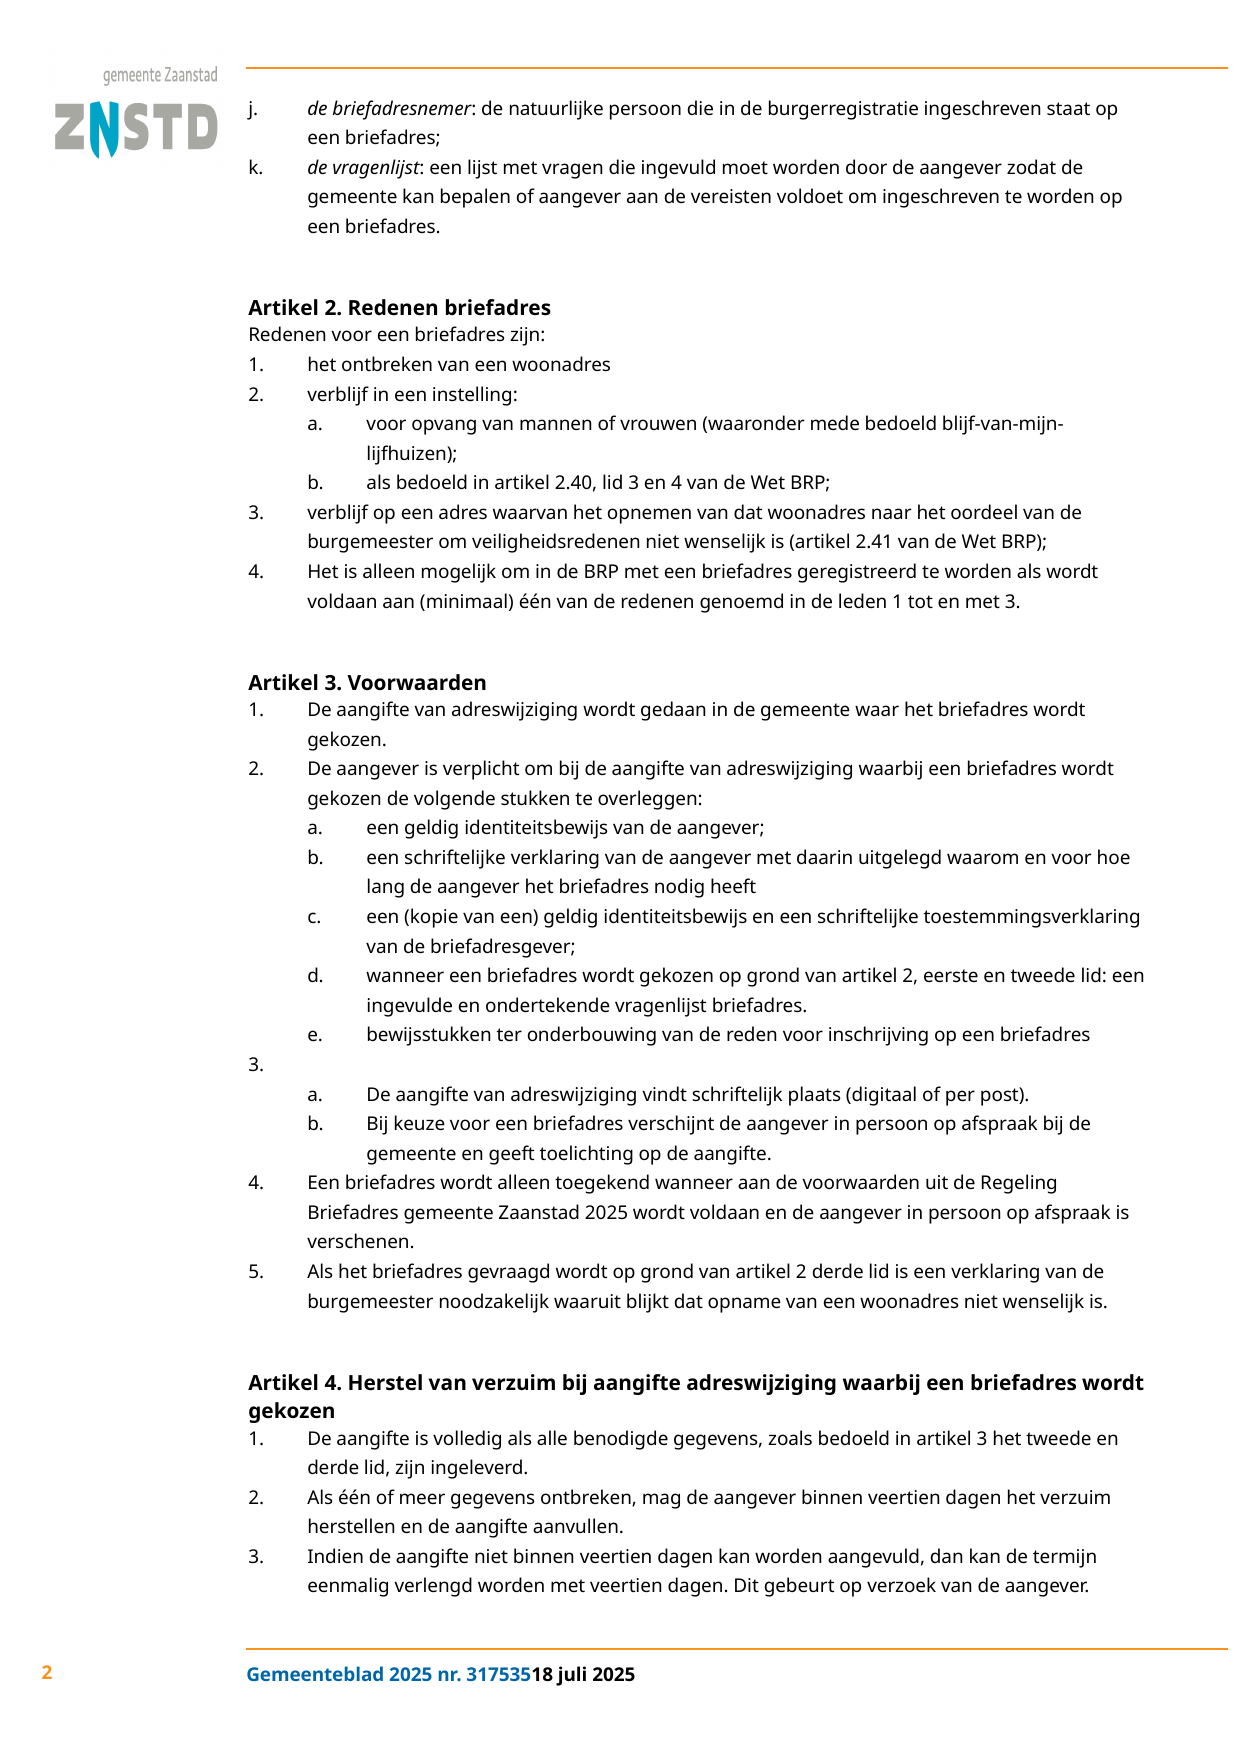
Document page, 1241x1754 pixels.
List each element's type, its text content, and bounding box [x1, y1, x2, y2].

text Artikel 2. Redenen briefadres [248, 293, 1152, 322]
list een schriftelijke verklaring van de aangever met daarin uitgelegd waarom en voor hoe lang de aangever het briefadres nodig heeft [307, 844, 1152, 899]
list verblijf in een instelling: [248, 381, 1152, 406]
list Het is alleen mogelijk om in de BRP met een briefadres geregistreerd te worden als wordt voldaan aan (minimaal) één van de redenen genoemd in de leden 1 tot en met 3. [248, 558, 1152, 613]
list verblijf op een adres waarvan het opnemen van dat woonadres naar het oordeel van de burgemeester om veiligheidsredenen niet wenselijk is (artikel 2.41 van de Wet BRP); [248, 499, 1152, 554]
list Indien de aangifte niet binnen veertien dagen kan worden aangevuld, dan kan de termijn eenmalig verlengd worden met veertien dagen. Dit gebeurt op verzoek van de aangever. [248, 1543, 1152, 1598]
text Artikel 3. Voorwaarden [248, 668, 1152, 696]
list Als het briefadres gevraagd wordt op grond van artikel 2 derde lid is een verklaring van de burgemeester noodzakelijk waaruit blijkt dat opname van een woonadres niet wenselijk is. [248, 1258, 1152, 1314]
list de vragenlijst: een lijst met vragen die ingevuld moet worden door de aangever zodat de gemeente kan bepalen of aangever aan de vereisten voldoet om ingeschreven te worden op een briefadres. [248, 154, 1152, 239]
list het ontbreken van een woonadres [248, 351, 1152, 377]
picture [41, 47, 231, 172]
list bewijsstukken ter onderbouwing van de reden voor inschrijving op een briefadres [307, 1022, 1152, 1047]
list De aangifte van adreswijziging vindt schriftelijk plaats (digitaal of per post). [307, 1081, 1152, 1107]
list De aangifte van adreswijziging wordt gedaan in de gemeente waar het briefadres wordt gekozen. [248, 696, 1152, 752]
list een (kopie van een) geldig identiteitsbewijs en een schriftelijke toestemmingsverklaring van de briefadresgever; [307, 903, 1152, 959]
list Bij keuze voor een briefadres verschijnt de aangever in persoon op afspraak bij de gemeente en geeft toelichting op de aangifte. [307, 1110, 1152, 1166]
list een geldig identiteitsbewijs van de aangever; [307, 814, 1152, 840]
text Redenen voor een briefadres zijn: [248, 322, 1152, 347]
list De aangifte is volledig als alle benodigde gegevens, zoals bedoeld in artikel 3 het tweede en derde lid, zijn ingeleverd. [248, 1425, 1152, 1480]
list Als één of meer gegevens ontbreken, mag de aangever binnen veertien dagen het verzuim herstellen en de aangifte aanvullen. [248, 1484, 1152, 1539]
list de briefadresnemer: de natuurlijke persoon die in de burgerregistratie ingeschreven staat op een briefadres; [248, 95, 1152, 150]
list als bedoeld in artikel 2.40, lid 3 en 4 van de Wet BRP; [307, 469, 1152, 495]
list wanneer een briefadres wordt gekozen op grond van artikel 2, eerste en tweede lid: een ingevulde en ondertekende vragenlijst briefadres. [307, 962, 1152, 1018]
list voor opvang van mannen of vrouwen (waaronder mede bedoeld blijf-van-mijn-lijfhuizen); [307, 410, 1152, 466]
text Artikel 4. Herstel van verzuim bij aangifte adreswijziging waarbij een briefadres wordt gekozen [248, 1368, 1152, 1425]
list De aangever is verplicht om bij de aangifte van adreswijziging waarbij een briefadres wordt gekozen de volgende stukken te overleggen: [248, 755, 1152, 811]
list Een briefadres wordt alleen toegekend wanneer aan de voorwaarden uit de Regeling Briefadres gemeente Zaanstad 2025 wordt voldaan en de aangever in persoon op afspraak is verschenen. [248, 1169, 1152, 1254]
